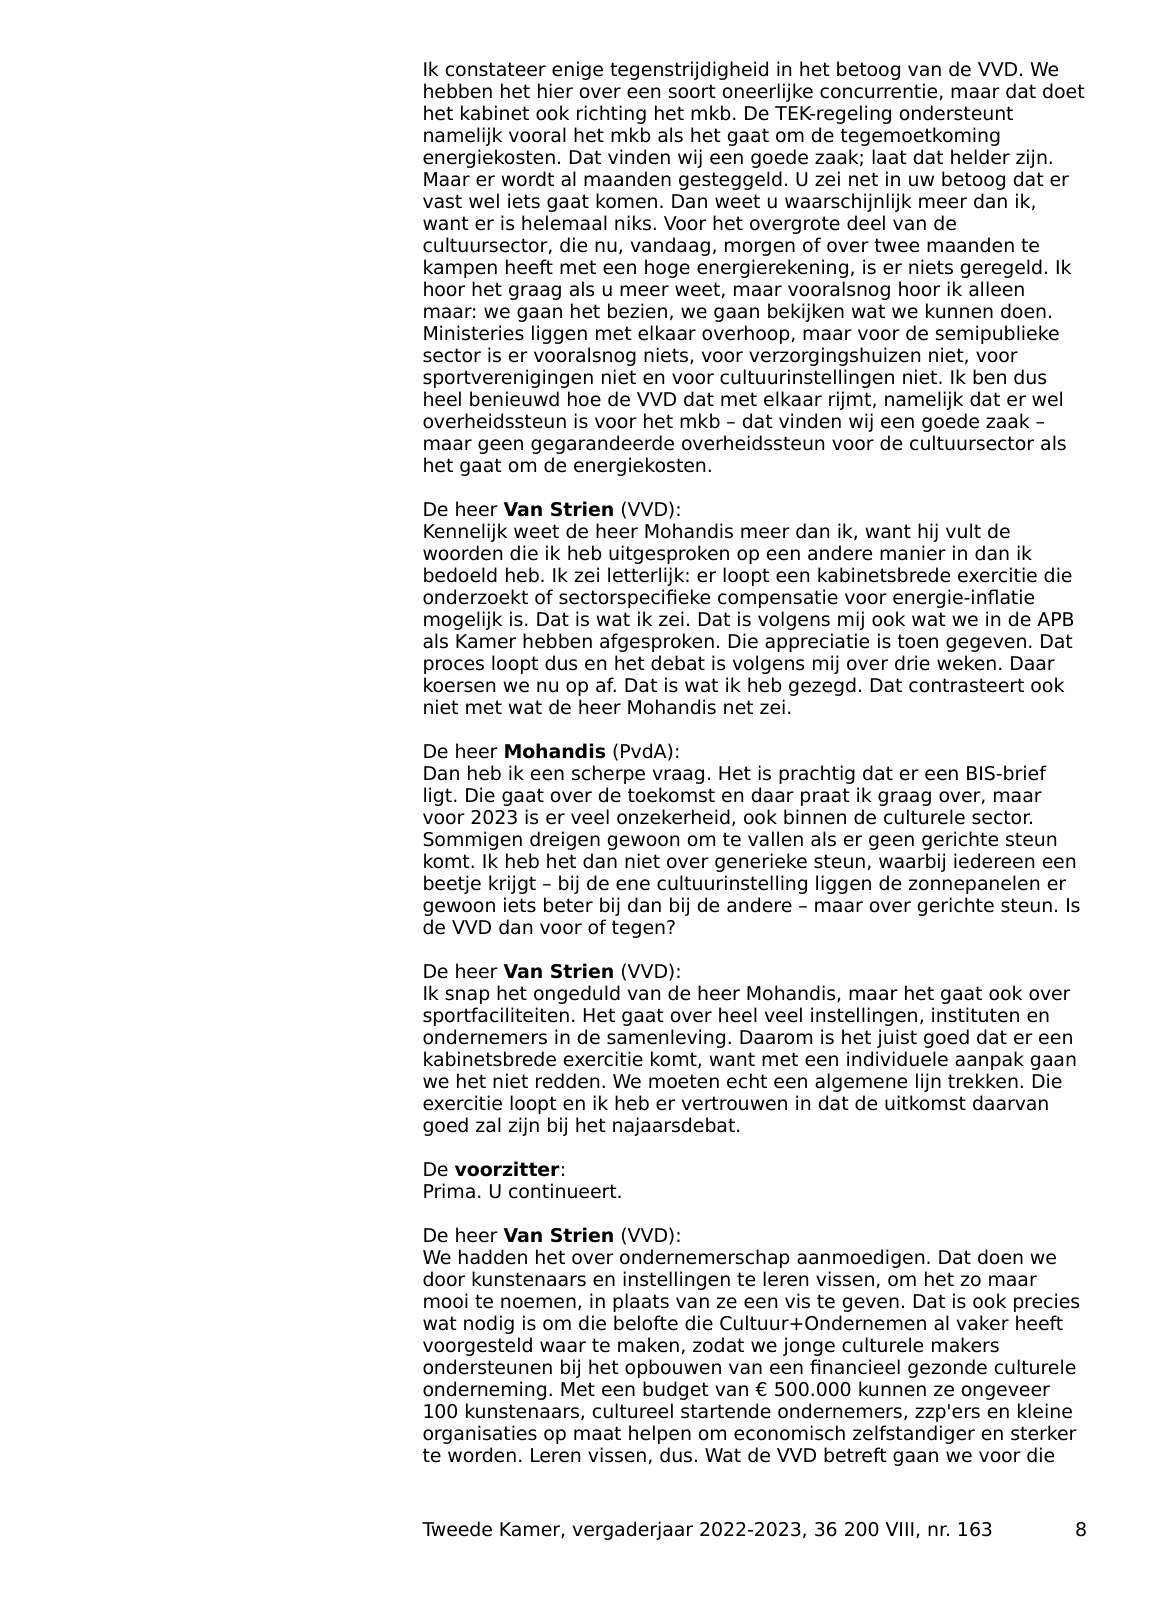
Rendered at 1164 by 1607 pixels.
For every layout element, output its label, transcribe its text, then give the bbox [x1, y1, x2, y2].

text Ik constateer enige tegenstrijdigheid in het betoog van de VVD. We hebben het hier over een soort oneerlijke concurrentie, maar dat doet het kabinet ook richting het mkb. De TEK-regeling ondersteunt namelijk vooral het mkb als het gaat om de tegemoetkoming energiekosten. Dat vinden wij een goede zaak; laat dat helder zijn. Maar er wordt al maanden gesteggeld. U zei net in uw betoog dat er vast wel iets gaat komen. Dan weet u waarschijnlijk meer dan ik, want er is helemaal niks. Voor het overgrote deel van de cultuursector, die nu, vandaag, morgen of over twee maanden te kampen heeft met een hoge energierekening, is er niets geregeld. Ik hoor het graag als u meer weet, maar vooralsnog hoor ik alleen maar: we gaan het bezien, we gaan bekijken wat we kunnen doen. Ministeries liggen met elkaar overhoop, maar voor de semipublieke sector is er vooralsnog niets, voor verzorgingshuizen niet, voor sportverenigingen niet en voor cultuurinstellingen niet. Ik ben dus heel benieuwd hoe de VVD dat met elkaar rijmt, namelijk dat er wel overheidssteun is voor het mkb – dat vinden wij een goede zaak – maar geen gegarandeerde overheidssteun voor de cultuursector als het gaat om de energiekosten. [422, 59, 1087, 477]
text Prima. U continueert. [422, 1181, 1087, 1203]
text Ik snap het ongeduld van de heer Mohandis, maar het gaat ook over sportfaciliteiten. Het gaat over heel veel instellingen, instituten en ondernemers in de samenleving. Daarom is het juist goed dat er een kabinetsbrede exercitie komt, want met een individuele aanpak gaan we het niet redden. We moeten echt een algemene lijn trekken. Die exercitie loopt en ik heb er vertrouwen in dat de uitkomst daarvan goed zal zijn bij het najaarsdebat. [422, 983, 1087, 1137]
text We hadden het over ondernemerschap aanmoedigen. Dat doen we door kunstenaars en instellingen te leren vissen, om het zo maar mooi te noemen, in plaats van ze een vis te geven. Dat is ook precies wat nodig is om die belofte die Cultuur+Ondernemen al vaker heeft voorgesteld waar te maken, zodat we jonge culturele makers ondersteunen bij het opbouwen van een financieel gezonde culturele onderneming. Met een budget van € 500.000 kunnen ze ongeveer 100 kunstenaars, cultureel startende ondernemers, zzp'ers en kleine organisaties op maat helpen om economisch zelfstandiger en sterker te worden. Leren vissen, dus. Wat de VVD betreft gaan we voor die [422, 1247, 1087, 1467]
text De heer Van Strien (VVD): [422, 499, 1087, 521]
text Kennelijk weet de heer Mohandis meer dan ik, want hij vult de woorden die ik heb uitgesproken op een andere manier in dan ik bedoeld heb. Ik zei letterlijk: er loopt een kabinetsbrede exercitie die onderzoekt of sectorspecifieke compensatie voor energie-inflatie mogelijk is. Dat is wat ik zei. Dat is volgens mij ook wat we in de APB als Kamer hebben afgesproken. Die appreciatie is toen gegeven. Dat proces loopt dus en het debat is volgens mij over drie weken. Daar koersen we nu op af. Dat is wat ik heb gezegd. Dat contrasteert ook niet met wat de heer Mohandis net zei. [422, 521, 1087, 719]
text De voorzitter: [422, 1159, 1087, 1181]
text Dan heb ik een scherpe vraag. Het is prachtig dat er een BIS-brief ligt. Die gaat over de toekomst en daar praat ik graag over, maar voor 2023 is er veel onzekerheid, ook binnen de culturele sector. Sommigen dreigen gewoon om te vallen als er geen gerichte steun komt. Ik heb het dan niet over generieke steun, waarbij iedereen een beetje krijgt – bij de ene cultuurinstelling liggen de zonnepanelen er gewoon iets beter bij dan bij de andere – maar over gerichte steun. Is de VVD dan voor of tegen? [422, 763, 1087, 939]
text De heer Mohandis (PvdA): [422, 741, 1087, 763]
text De heer Van Strien (VVD): [422, 961, 1087, 983]
text De heer Van Strien (VVD): [422, 1225, 1087, 1247]
